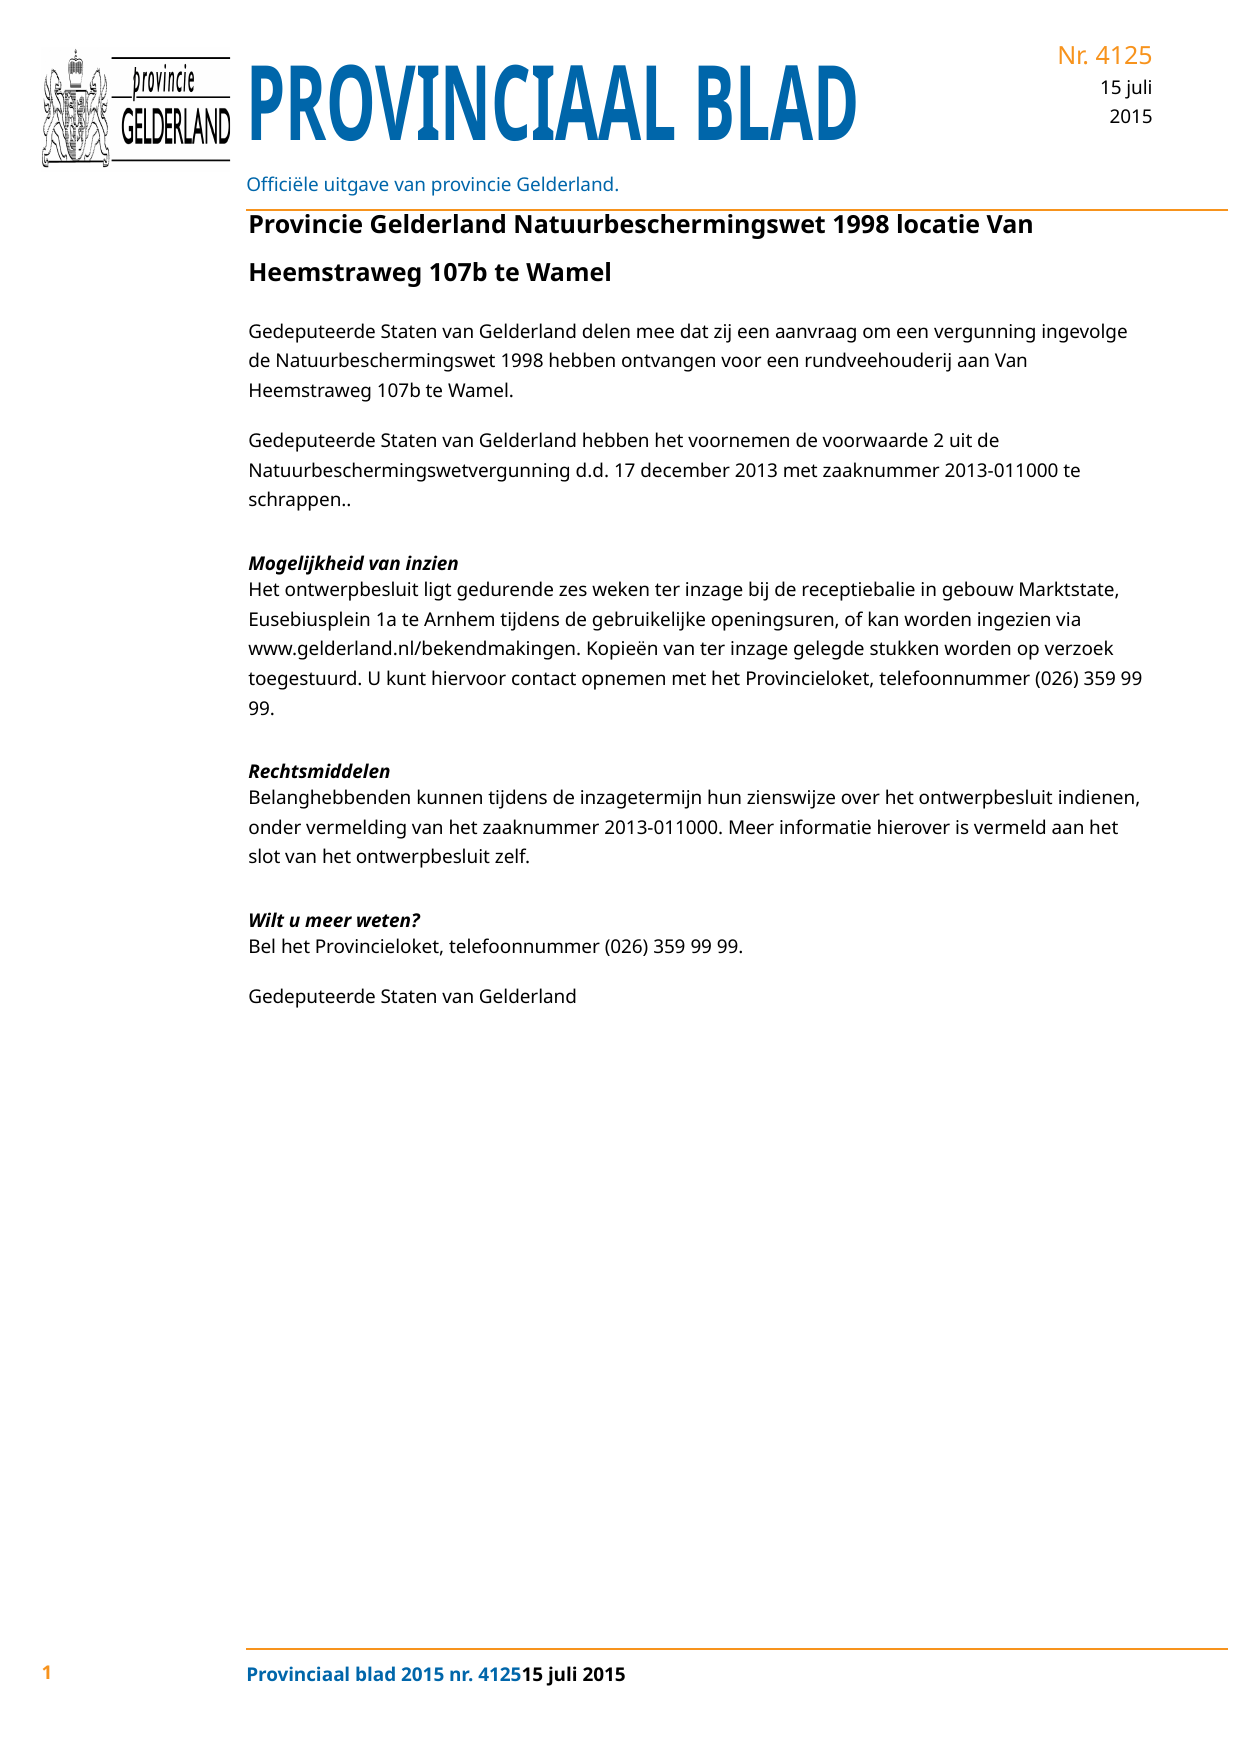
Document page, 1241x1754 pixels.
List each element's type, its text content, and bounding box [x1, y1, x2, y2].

text Belanghebbenden kunnen tijdens de inzagetermijn hun zienswijze over het ontwerpbesluit indienen, onder vermelding van het zaaknummer 2013-011000. Meer informatie hierover is vermeld aan het slot van het ontwerpbesluit zelf. [248, 784, 1152, 869]
text Gedeputeerde Staten van Gelderland hebben het voornemen de voorwaarde 2 uit de Natuurbeschermingswetvergunning d.d. 17 december 2013 met zaaknummer 2013-011000 te schrappen.. [248, 427, 1152, 512]
text Het ontwerpbesluit ligt gedurende zes weken ter inzage bij de receptiebalie in gebouw Marktstate, Eusebiusplein 1a te Arnhem tijdens de gebruikelijke openingsuren, of kan worden ingezien via www.gelderland.nl/bekendmakingen. Kopieën van ter inzage gelegde stukken worden op verzoek toegestuurd. U kunt hiervoor contact opnemen met het Provincieloket, telefoonnummer (026) 359 99 99. [248, 576, 1152, 720]
text Bel het Provincieloket, telefoonnummer (026) 359 99 99. [248, 933, 1152, 959]
text Rechtsmiddelen [248, 759, 1152, 784]
text Wilt u meer weten? [248, 907, 1152, 933]
text Mogelijkheid van inzien [248, 551, 1152, 576]
text Provincie Gelderland Natuurbeschermingswet 1998 locatie Van Heemstraweg 107b te Wamel [248, 211, 1152, 288]
text Gedeputeerde Staten van Gelderland [248, 984, 1152, 1009]
text Gedeputeerde Staten van Gelderland delen mee dat zij een aanvraag om een vergunning ingevolge de Natuurbeschermingswet 1998 hebben ontvangen voor een rundveehouderij aan Van Heemstraweg 107b te Wamel. [248, 318, 1152, 403]
picture [41, 47, 231, 172]
